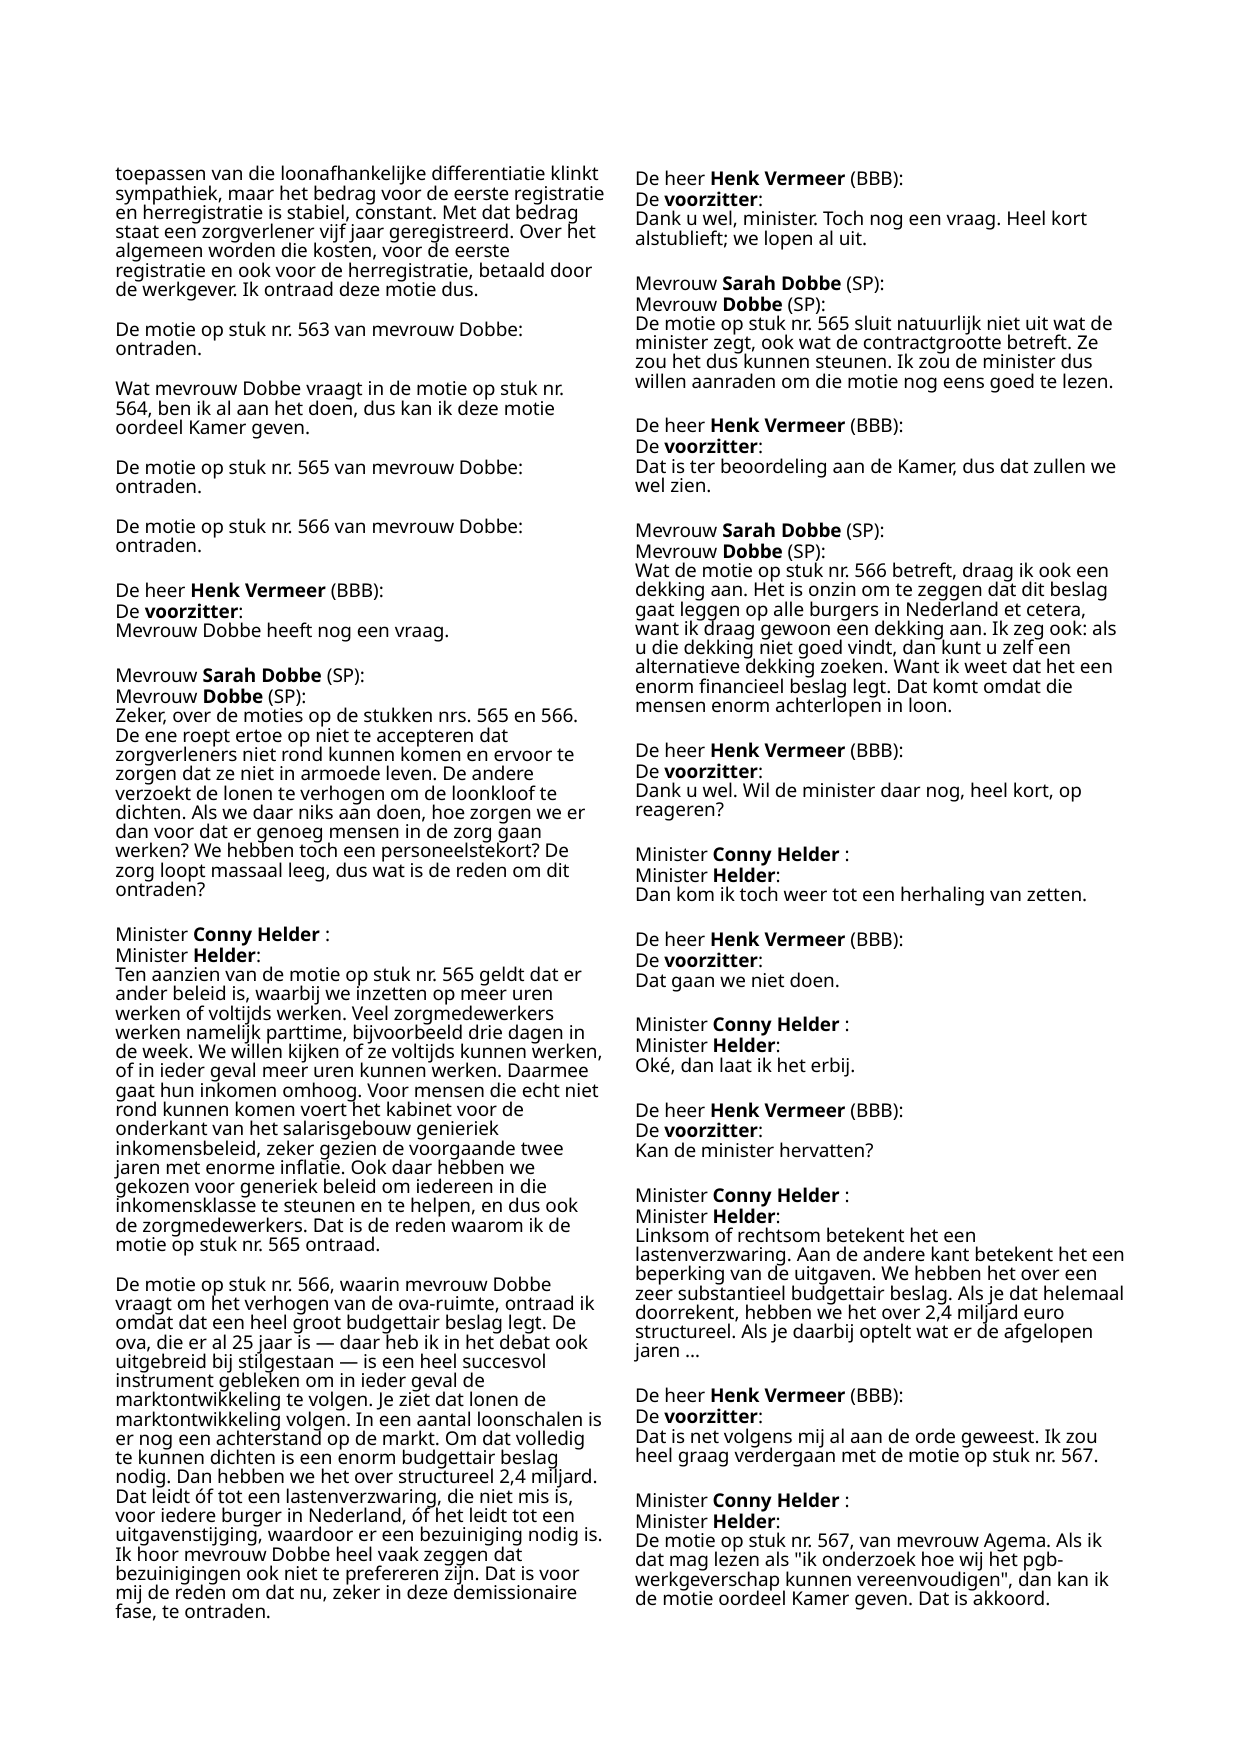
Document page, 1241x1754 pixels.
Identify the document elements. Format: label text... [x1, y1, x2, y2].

text Dan kom ik toch weer tot een herhaling van zetten. [635, 886, 1125, 906]
text Mevrouw Dobbe (SP): [635, 296, 1125, 315]
text Minister Helder: [635, 1513, 1125, 1532]
text Linksom of rechtsom betekent het een lastenverzwaring. Aan de andere kant betekent het een beperking van de uitgaven. We hebben het over een zeer substantieel budgettair beslag. Als je dat helemaal doorrekent, hebben we het over 2,4 miljard euro structureel. Als je daarbij optelt wat er de afgelopen jaren … [635, 1227, 1125, 1362]
text Mevrouw Sarah Dobbe (SP): [635, 270, 1125, 296]
text Minister Conny Helder : [635, 1182, 1125, 1208]
text De motie op stuk nr. 567, van mevrouw Agema. Als ik dat mag lezen als "ik onderzoek hoe wij het pgb-werkgeverschap kunnen vereenvoudigen", dan kan ik de motie oordeel Kamer geven. Dat is akkoord. [635, 1532, 1125, 1609]
text Mevrouw Dobbe (SP): [115, 688, 605, 707]
text Minister Conny Helder : [635, 1012, 1125, 1037]
text De voorzitter: [635, 952, 1125, 972]
text De heer Henk Vermeer (BBB): [635, 165, 1125, 191]
text De heer Henk Vermeer (BBB): [635, 1097, 1125, 1122]
text Zeker, over de moties op de stukken nrs. 565 en 566. De ene roept ertoe op niet te accepteren dat zorgverleners niet rond kunnen komen en ervoor te zorgen dat ze niet in armoede leven. De andere verzoekt de lonen te verhogen om de loonkloof te dichten. Als we daar niks aan doen, hoe zorgen we er dan voor dat er genoeg mensen in de zorg gaan werken? We hebben toch een personeelstekort? De zorg loopt massaal leeg, dus wat is de reden om dit ontraden? [115, 707, 605, 900]
text Wat de motie op stuk nr. 566 betreft, draag ik ook een dekking aan. Het is onzin om te zeggen dat dit beslag gaat leggen op alle burgers in Nederland et cetera, want ik draag gewoon een dekking aan. Ik zeg ook: als u die dekking niet goed vindt, dan kunt u zelf een alternatieve dekking zoeken. Want ik weet dat het een enorm financieel beslag legt. Dat komt omdat die mensen enorm achterlopen in loon. [635, 562, 1125, 716]
text De heer Henk Vermeer (BBB): [115, 577, 605, 603]
text De motie op stuk nr. 566, waarin mevrouw Dobbe vraagt om het verhogen van de ova-ruimte, ontraad ik omdat dat een heel groot budgettair beslag legt. De ova, die er al 25 jaar is — daar heb ik in het debat ook uitgebreid bij stilgestaan — is een heel succesvol instrument gebleken om in ieder geval de marktontwikkeling te volgen. Je ziet dat lonen de marktontwikkeling volgen. In een aantal loonschalen is er nog een achterstand op de markt. Om dat volledig te kunnen dichten is een enorm budgettair beslag nodig. Dan hebben we het over structureel 2,4 miljard. Dat leidt óf tot een lastenverzwaring, die niet mis is, voor iedere burger in Nederland, óf het leidt tot een uitgavenstijging, waardoor er een bezuiniging nodig is. Ik hoor mevrouw Dobbe heel vaak zeggen dat bezuinigingen ook niet te prefereren zijn. Dat is voor mij de reden om dat nu, zeker in deze demissionaire fase, te ontraden. [115, 1276, 605, 1623]
text Mevrouw Sarah Dobbe (SP): [115, 662, 605, 688]
text Minister Conny Helder : [635, 1487, 1125, 1513]
text Minister Helder: [115, 947, 605, 966]
text De motie op stuk nr. 563 van mevrouw Dobbe: ontraden. [115, 321, 605, 359]
text De voorzitter: [635, 1408, 1125, 1428]
text De motie op stuk nr. 565 sluit natuurlijk niet uit wat de minister zegt, ook wat de contractgrootte betreft. Ze zou het dus kunnen steunen. Ik zou de minister dus willen aanraden om die motie nog eens goed te lezen. [635, 315, 1125, 392]
text Dank u wel. Wil de minister daar nog, heel kort, op reageren? [635, 782, 1125, 821]
text De heer Henk Vermeer (BBB): [635, 413, 1125, 438]
text De voorzitter: [635, 438, 1125, 458]
text toepassen van die loonafhankelijke differentiatie klinkt sympathiek, maar het bedrag voor de eerste registratie en herregistratie is stabiel, constant. Met dat bedrag staat een zorgverlener vijf jaar geregistreerd. Over het algemeen worden die kosten, voor de eerste registratie en ook voor de herregistratie, betaald door de werkgever. Ik ontraad deze motie dus. [115, 165, 605, 300]
text De motie op stuk nr. 566 van mevrouw Dobbe: ontraden. [115, 518, 605, 557]
text De voorzitter: [635, 1122, 1125, 1142]
text Minister Helder: [635, 1208, 1125, 1227]
text Dat gaan we niet doen. [635, 972, 1125, 991]
text De heer Henk Vermeer (BBB): [635, 1383, 1125, 1408]
text De motie op stuk nr. 565 van mevrouw Dobbe: ontraden. [115, 459, 605, 497]
text De voorzitter: [635, 763, 1125, 782]
text Ten aanzien van de motie op stuk nr. 565 geldt dat er ander beleid is, waarbij we inzetten op meer uren werken of voltijds werken. Veel zorgmedewerkers werken namelijk parttime, bijvoorbeeld drie dagen in de week. We willen kijken of ze voltijds kunnen werken, of in ieder geval meer uren kunnen werken. Daarmee gaat hun inkomen omhoog. Voor mensen die echt niet rond kunnen komen voert het kabinet voor de onderkant van het salarisgebouw genieriek inkomensbeleid, zeker gezien de voorgaande twee jaren met enorme inflatie. Ook daar hebben we gekozen voor generiek beleid om iedereen in die inkomensklasse te steunen en te helpen, en dus ook de zorgmedewerkers. Dat is de reden waarom ik de motie op stuk nr. 565 ontraad. [115, 966, 605, 1255]
text Wat mevrouw Dobbe vraagt in de motie op stuk nr. 564, ben ik al aan het doen, dus kan ik deze motie oordeel Kamer geven. [115, 380, 605, 438]
text De voorzitter: [115, 603, 605, 622]
text Mevrouw Dobbe heeft nog een vraag. [115, 622, 605, 642]
text Oké, dan laat ik het erbij. [635, 1057, 1125, 1076]
text De voorzitter: [635, 191, 1125, 210]
text Minister Helder: [635, 1037, 1125, 1057]
text Kan de minister hervatten? [635, 1142, 1125, 1161]
text De heer Henk Vermeer (BBB): [635, 737, 1125, 763]
text Dank u wel, minister. Toch nog een vraag. Heel kort alstublieft; we lopen al uit. [635, 210, 1125, 249]
text Minister Conny Helder : [115, 921, 605, 947]
text Dat is ter beoordeling aan de Kamer, dus dat zullen we wel zien. [635, 458, 1125, 496]
text Minister Helder: [635, 867, 1125, 886]
text Minister Conny Helder : [635, 841, 1125, 867]
text De heer Henk Vermeer (BBB): [635, 927, 1125, 952]
text Mevrouw Sarah Dobbe (SP): [635, 517, 1125, 543]
text Mevrouw Dobbe (SP): [635, 543, 1125, 562]
text Dat is net volgens mij al aan de orde geweest. Ik zou heel graag verdergaan met de motie op stuk nr. 567. [635, 1428, 1125, 1466]
